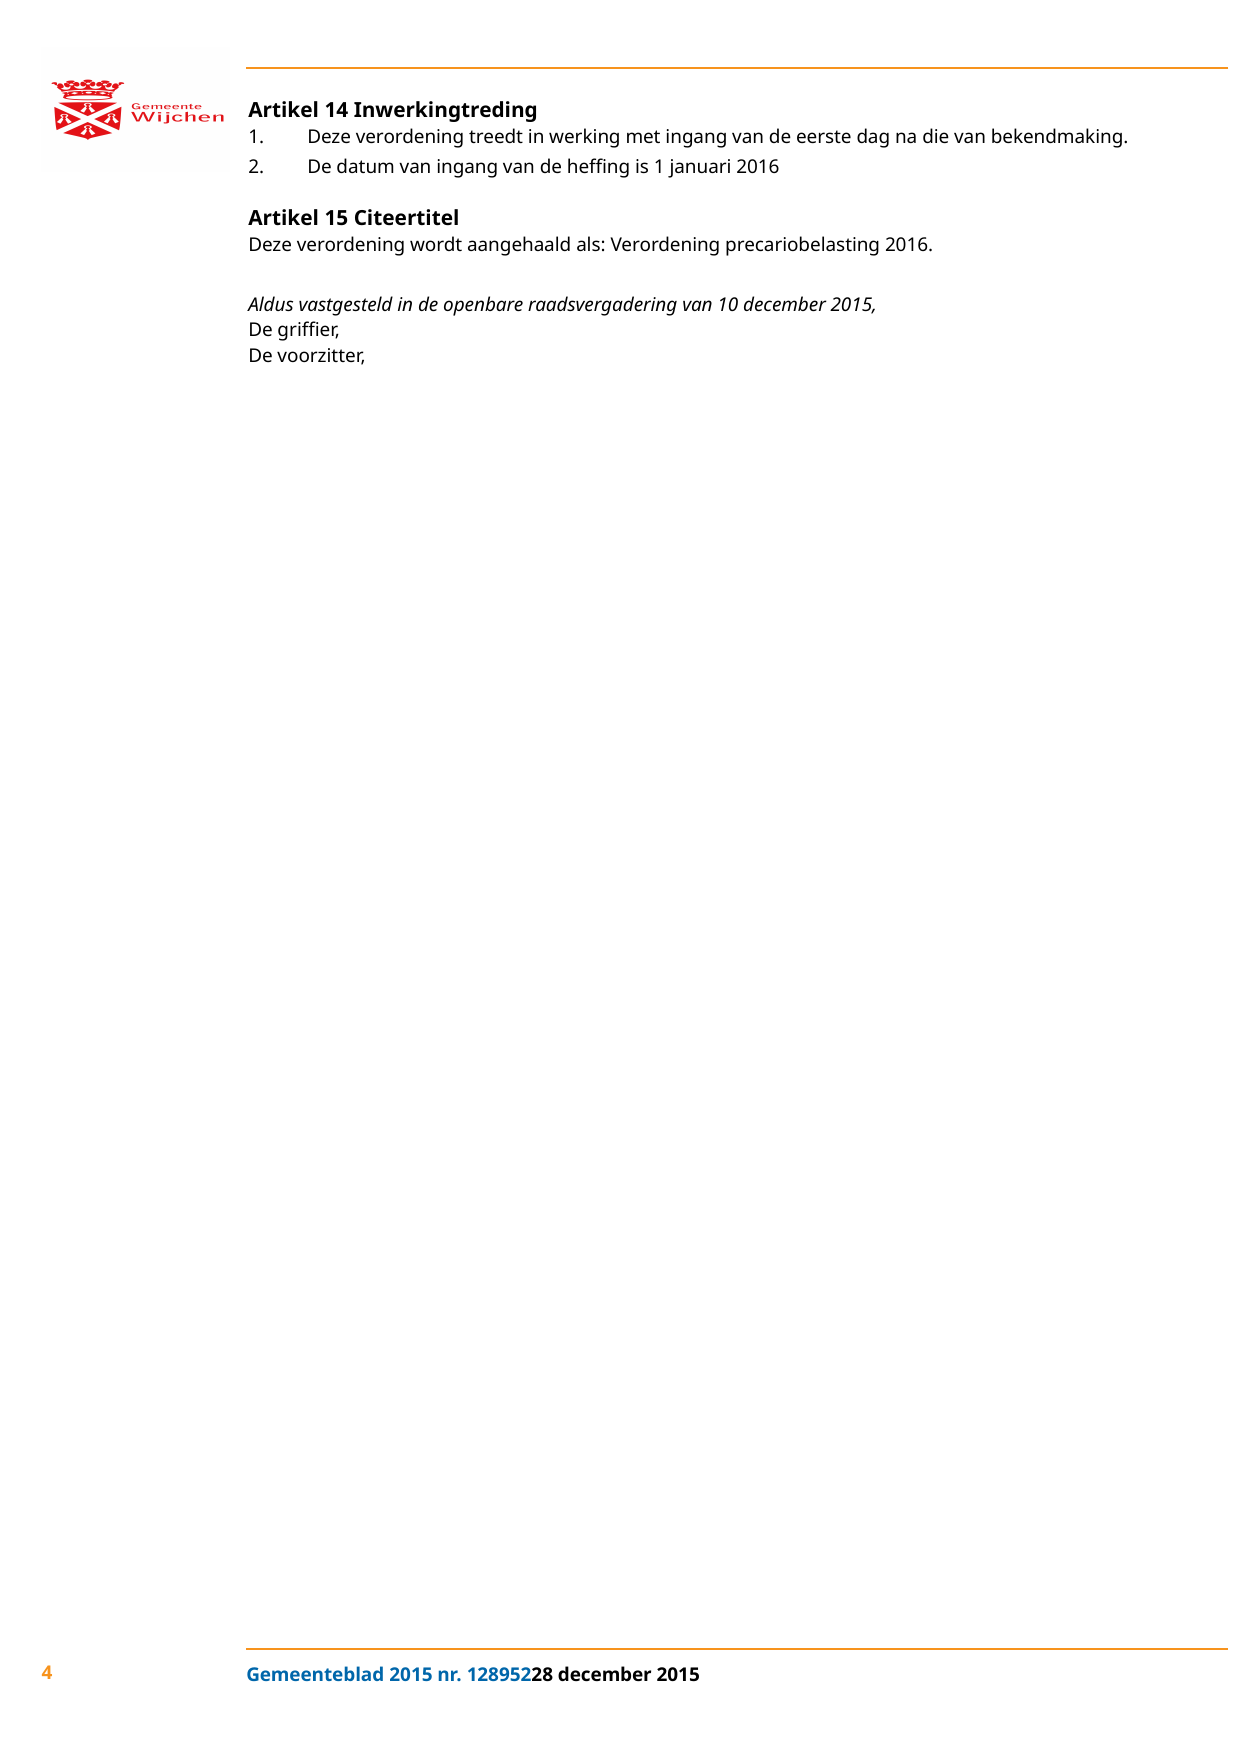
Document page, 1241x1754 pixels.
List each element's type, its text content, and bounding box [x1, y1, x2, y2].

text De voorzitter, [248, 342, 1152, 368]
list Deze verordening treedt in werking met ingang van de eerste dag na die van bekendmaking. [248, 123, 1152, 149]
picture [41, 47, 231, 172]
text Artikel 15 Citeertitel [248, 203, 1152, 232]
list De datum van ingang van de heffing is 1 januari 2016 [248, 153, 1152, 178]
text Aldus vastgesteld in de openbare raadsvergadering van 10 december 2015, [248, 291, 1152, 317]
text Deze verordening wordt aangehaald als: Verordening precariobelasting 2016. [248, 232, 1152, 257]
text Artikel 14 Inwerkingtreding [248, 95, 1152, 123]
text De griffier, [248, 317, 1152, 342]
